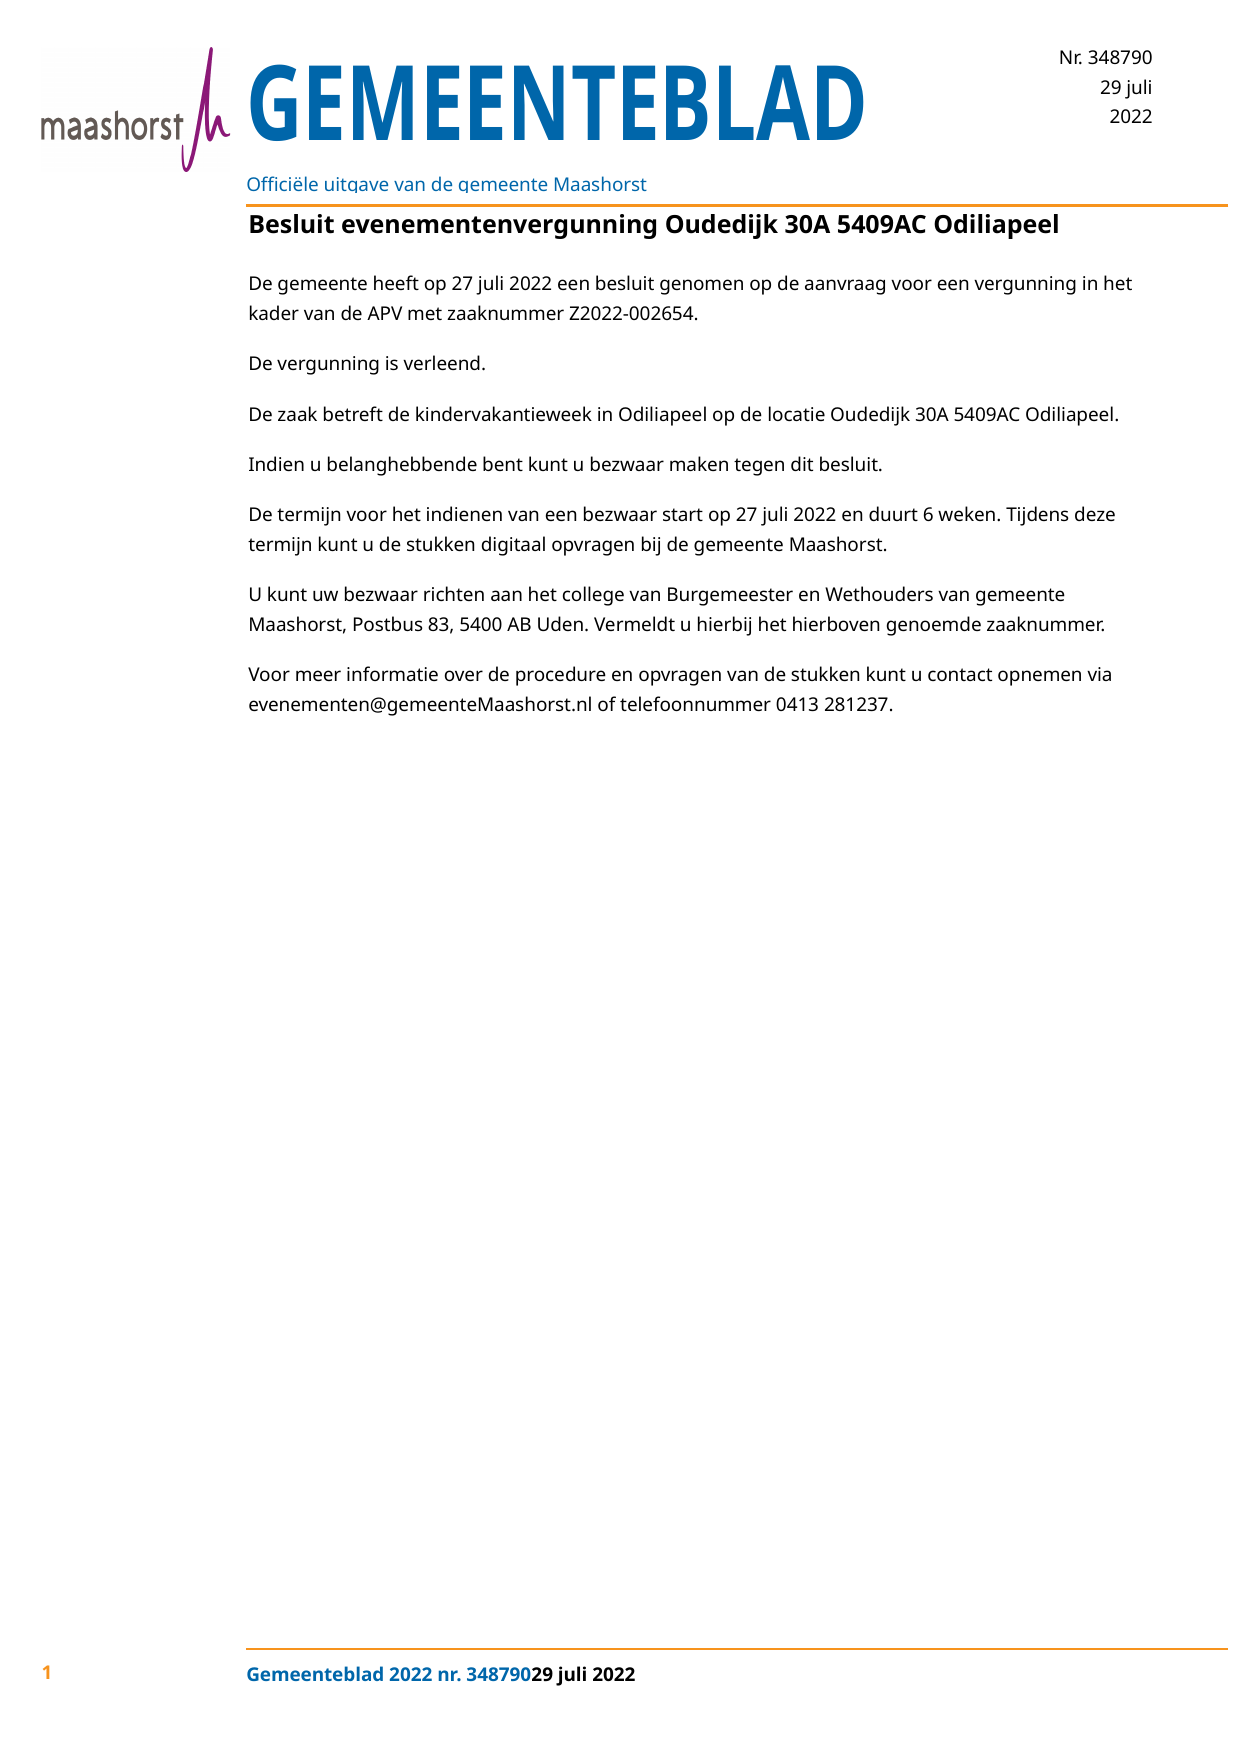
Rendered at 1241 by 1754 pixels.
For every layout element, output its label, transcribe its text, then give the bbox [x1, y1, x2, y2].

text De termijn voor het indienen van een bezwaar start op 27 juli 2022 en duurt 6 weken. Tijdens deze termijn kunt u de stukken digitaal opvragen bij de gemeente Maashorst. [248, 502, 1152, 557]
text Besluit evenementenvergunning Oudedijk 30A 5409AC Odiliapeel [248, 207, 1152, 241]
text Indien u belanghebbende bent kunt u bezwaar maken tegen dit besluit. [248, 451, 1152, 477]
text U kunt uw bezwaar richten aan het college van Burgemeester en Wethouders van gemeente Maashorst, Postbus 83, 5400 AB Uden. Vermeldt u hierbij het hierboven genoemde zaaknummer. [248, 582, 1152, 637]
text De vergunning is verleend. [248, 350, 1152, 376]
picture [41, 47, 231, 172]
text Voor meer informatie over de procedure en opvragen van de stukken kunt u contact opnemen via evenementen@gemeenteMaashorst.nl of telefoonnummer 0413 281237. [248, 662, 1152, 717]
text De zaak betreft de kindervakantieweek in Odiliapeel op de locatie Oudedijk 30A 5409AC Odiliapeel. [248, 401, 1152, 426]
text De gemeente heeft op 27 juli 2022 een besluit genomen op de aanvraag voor een vergunning in het kader van de APV met zaaknummer Z2022-002654. [248, 270, 1152, 326]
